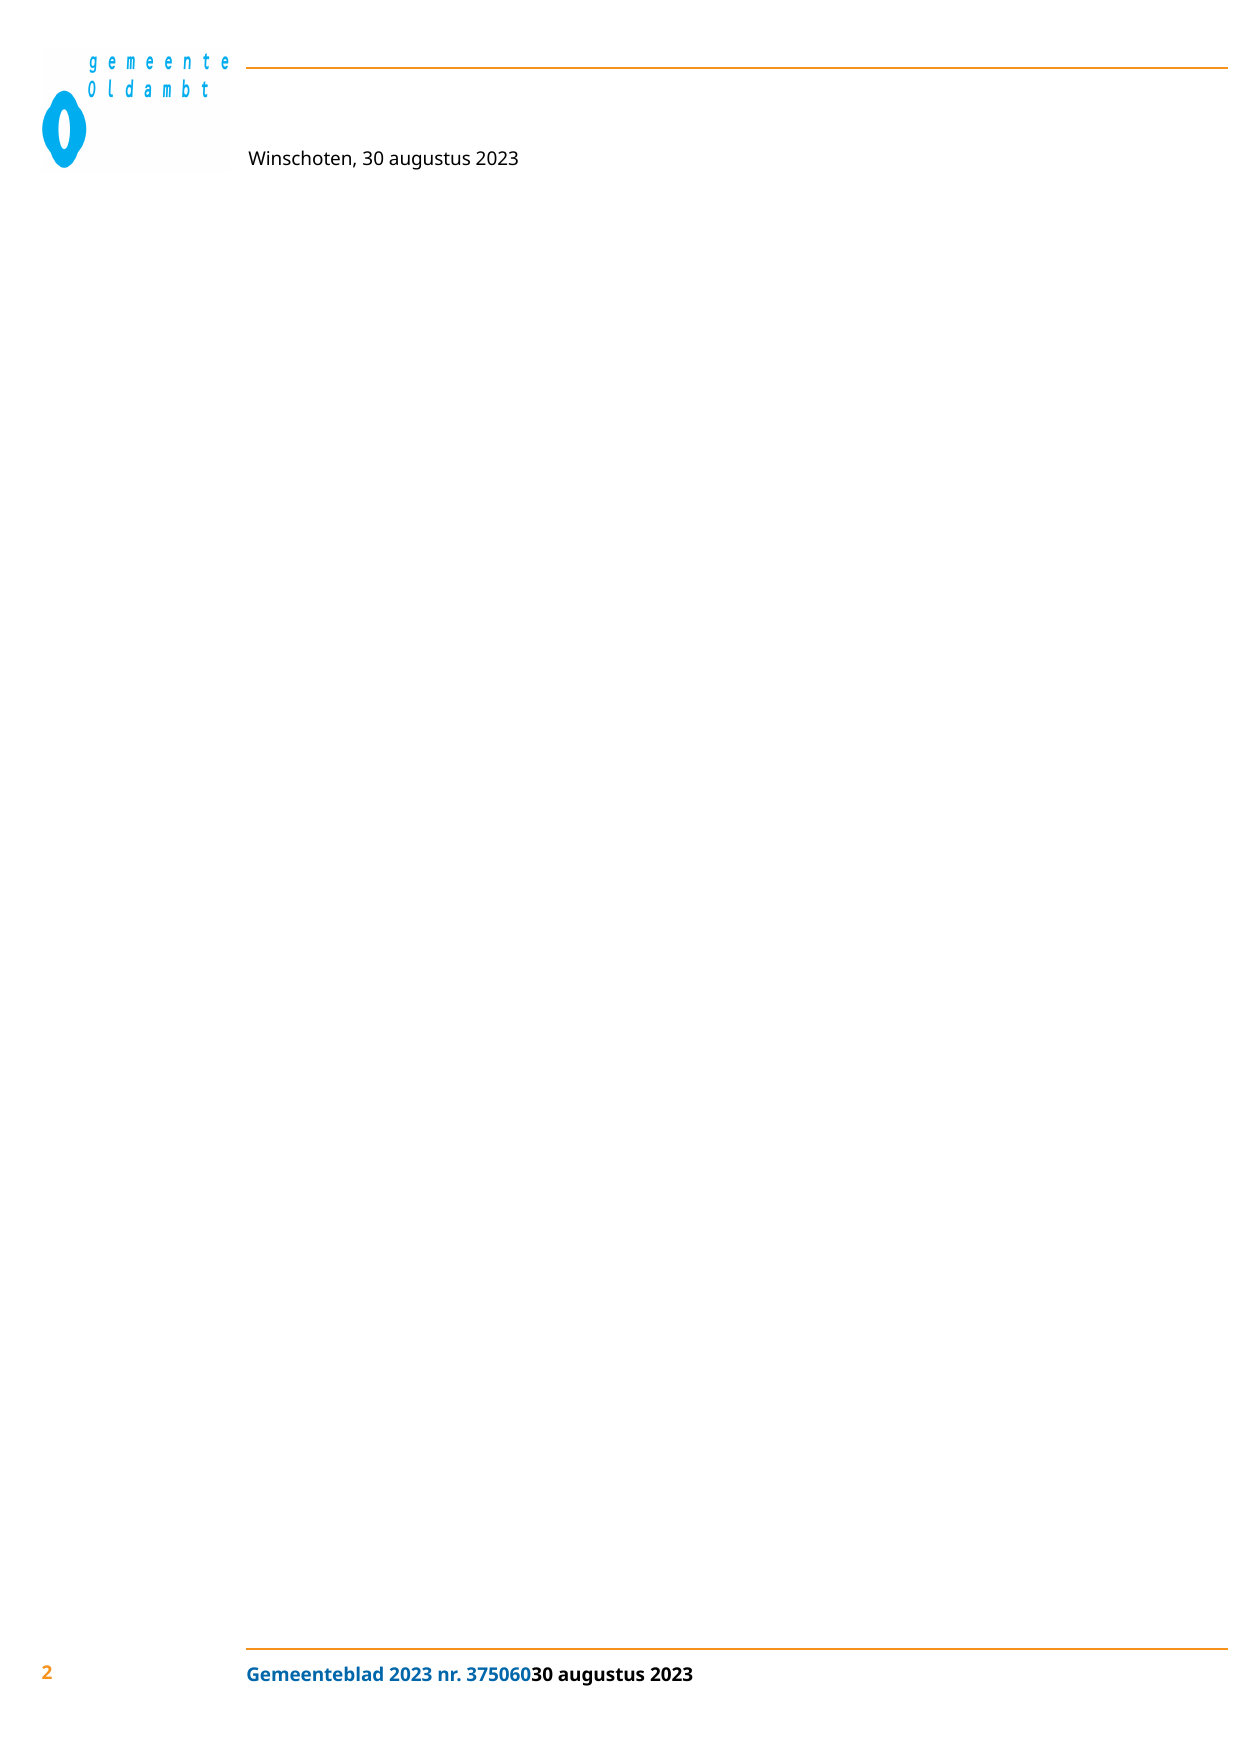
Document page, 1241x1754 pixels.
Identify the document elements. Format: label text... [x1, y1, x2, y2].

picture [41, 47, 231, 172]
text Winschoten, 30 augustus 2023 [248, 145, 1152, 171]
